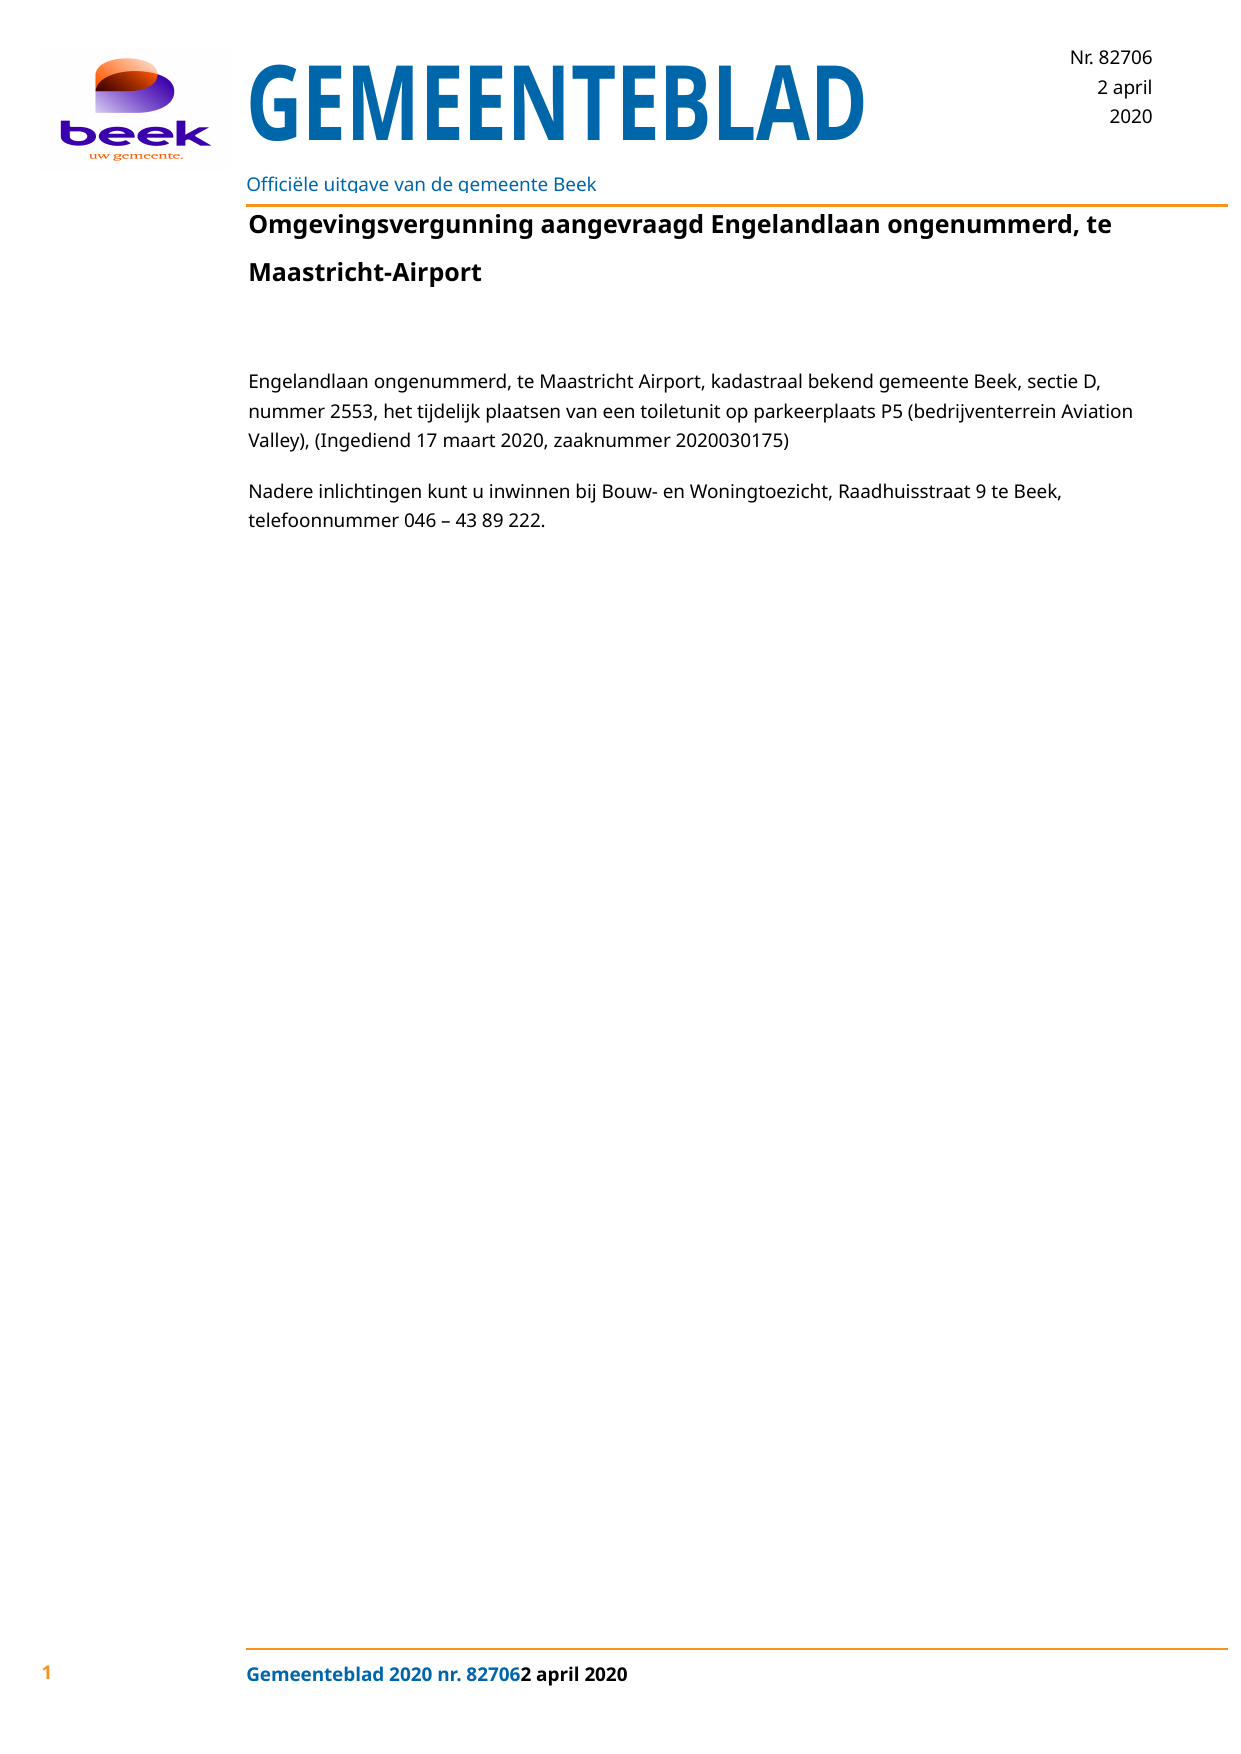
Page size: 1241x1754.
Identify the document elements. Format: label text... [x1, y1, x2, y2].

text Nadere inlichtingen kunt u inwinnen bij Bouw- en Woningtoezicht, Raadhuisstraat 9 te Beek, telefoonnummer 046 – 43 89 222. [248, 478, 1152, 533]
text Engelandlaan ongenummerd, te Maastricht Airport, kadastraal bekend gemeente Beek, sectie D, nummer 2553, het tijdelijk plaatsen van een toiletunit op parkeerplaats P5 (bedrijventerrein Aviation Valley), (Ingediend 17 maart 2020, zaaknummer 2020030175) [248, 368, 1152, 453]
picture [41, 47, 231, 172]
text Omgevingsvergunning aangevraagd Engelandlaan ongenummerd, te Maastricht-Airport [248, 207, 1152, 288]
